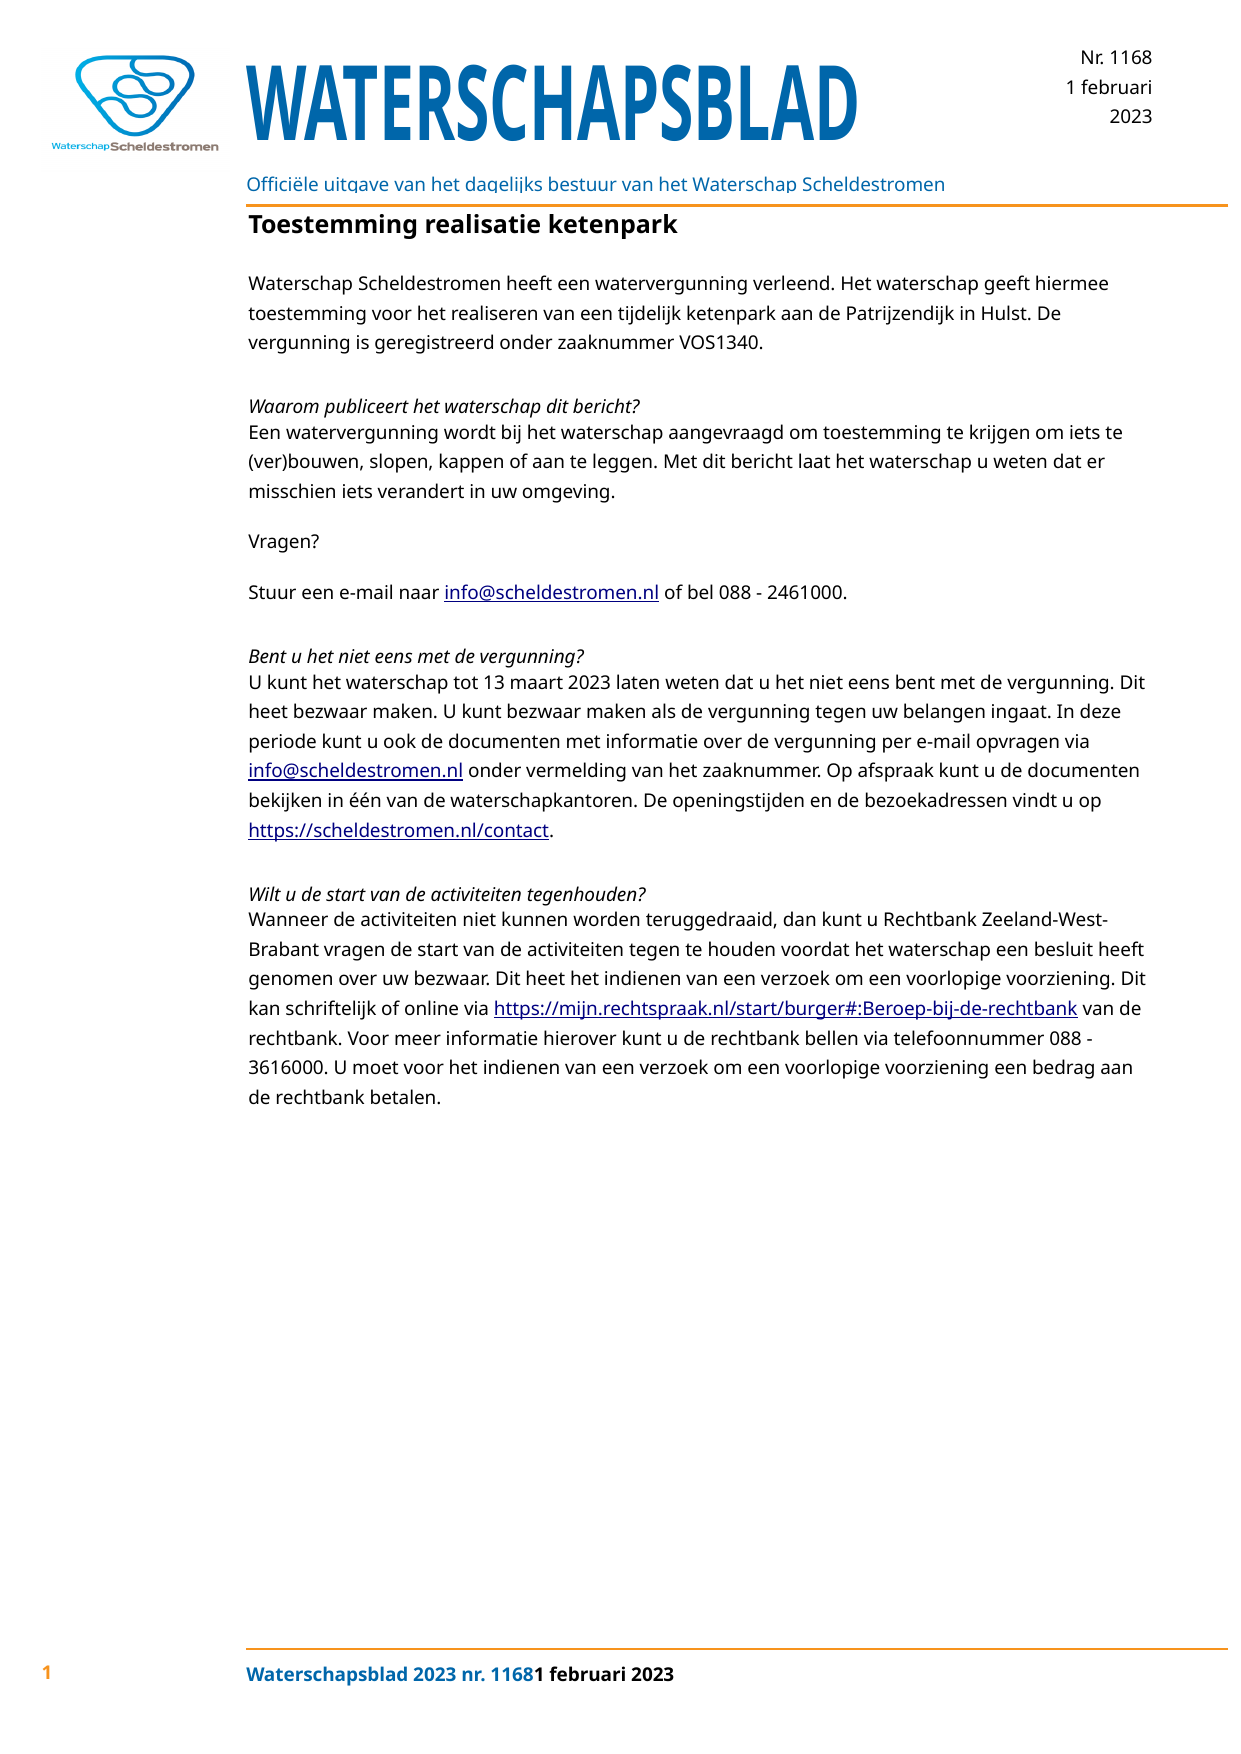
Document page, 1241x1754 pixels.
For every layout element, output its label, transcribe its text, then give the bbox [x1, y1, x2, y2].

text Waterschap Scheldestromen heeft een watervergunning verleend. Het waterschap geeft hiermee toestemming voor het realiseren van een tijdelijk ketenpark aan de Patrijzendijk in Hulst. De vergunning is geregistreerd onder zaaknummer VOS1340. [248, 270, 1152, 355]
text Wanneer de activiteiten niet kunnen worden teruggedraaid, dan kunt u Rechtbank Zeeland-West-Brabant vragen de start van de activiteiten tegen te houden voordat het waterschap een besluit heeft genomen over uw bezwaar. Dit heet het indienen van een verzoek om een voorlopige voorziening. Dit kan schriftelijk of online via https://mijn.rechtspraak.nl/start/burger#:Beroep-bij-de-rechtbank van de rechtbank. Voor meer informatie hierover kunt u de rechtbank bellen via telefoonnummer 088 - 3616000. U moet voor het indienen van een verzoek om een voorlopige voorziening een bedrag aan de rechtbank betalen. [248, 906, 1152, 1110]
text Bent u het niet eens met de vergunning? [248, 643, 1152, 669]
text Een watervergunning wordt bij het waterschap aangevraagd om toestemming te krijgen om iets te (ver)bouwen, slopen, kappen of aan te leggen. Met dit bericht laat het waterschap u weten dat er misschien iets verandert in uw omgeving. [248, 419, 1152, 504]
text U kunt het waterschap tot 13 maart 2023 laten weten dat u het niet eens bent met de vergunning. Dit heet bezwaar maken. U kunt bezwaar maken als de vergunning tegen uw belangen ingaat. In deze periode kunt u ook de documenten met informatie over de vergunning per e-mail opvragen via info@scheldestromen.nl onder vermelding van het zaaknummer. Op afspraak kunt u de documenten bekijken in één van de waterschapkantoren. De openingstijden en de bezoekadressen vindt u op https://scheldestromen.nl/contact. [248, 669, 1152, 842]
picture [41, 47, 231, 172]
text Stuur een e-mail naar info@scheldestromen.nl of bel 088 - 2461000. [248, 579, 1152, 605]
text Wilt u de start van de activiteiten tegenhouden? [248, 881, 1152, 906]
text Toestemming realisatie ketenpark [248, 207, 1152, 241]
text Waarom publiceert het waterschap dit bericht? [248, 393, 1152, 419]
text Vragen? [248, 529, 1152, 554]
